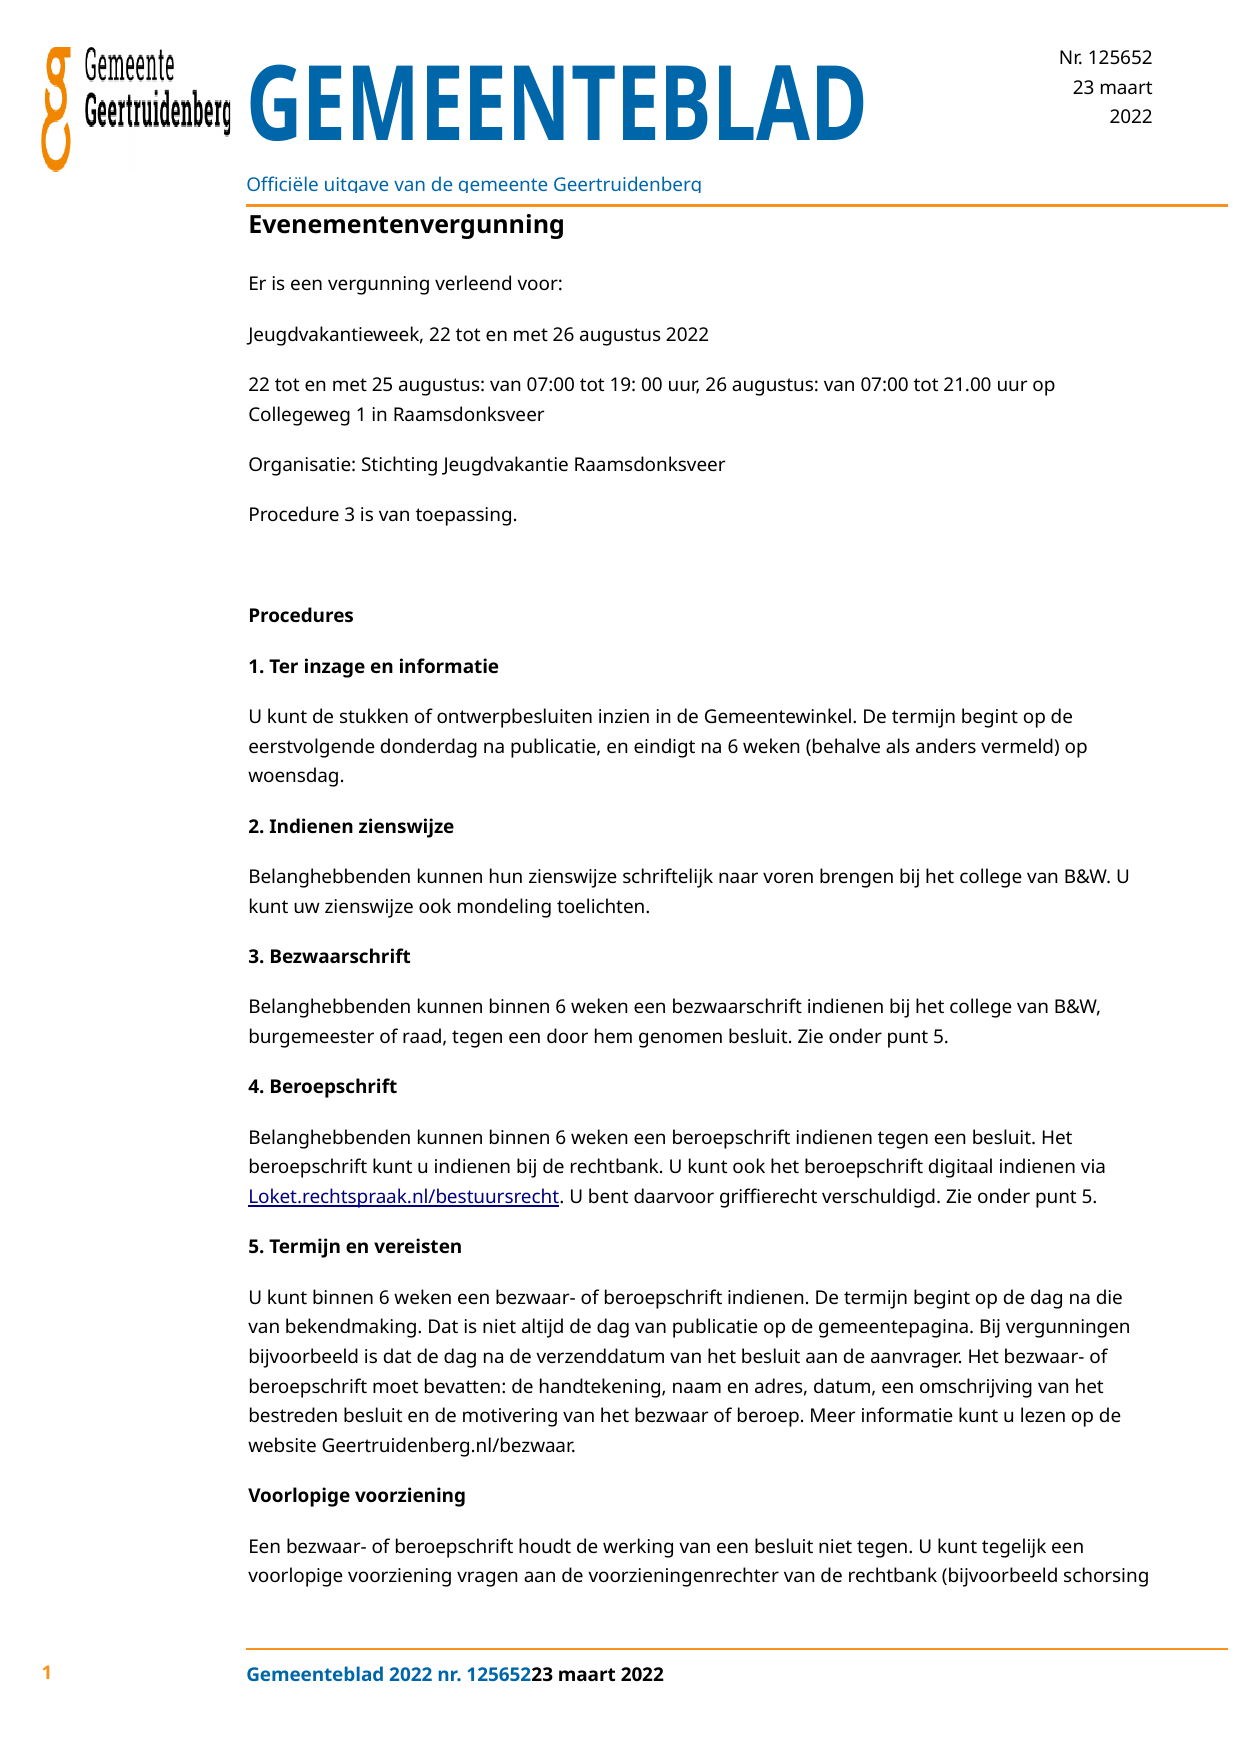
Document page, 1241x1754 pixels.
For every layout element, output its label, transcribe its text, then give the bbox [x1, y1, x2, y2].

text Organisatie: Stichting Jeugdvakantie Raamsdonksveer [248, 451, 1152, 477]
picture [41, 47, 231, 172]
text U kunt de stukken of ontwerpbesluiten inzien in de Gemeentewinkel. De termijn begint op de eerstvolgende donderdag na publicatie, en eindigt na 6 weken (behalve als anders vermeld) op woensdag. [248, 703, 1152, 788]
text U kunt binnen 6 weken een bezwaar- of beroepschrift indienen. De termijn begint op de dag na die van bekendmaking. Dat is niet altijd de dag van publicatie op de gemeentepagina. Bij vergunningen bijvoorbeeld is dat de dag na de verzenddatum van het besluit aan de aanvrager. Het bezwaar- of beroepschrift moet bevatten: de handtekening, naam en adres, datum, een omschrijving van het bestreden besluit en de motivering van het bezwaar of beroep. Meer informatie kunt u lezen op de website Geertruidenberg.nl/bezwaar. [248, 1284, 1152, 1458]
text Er is een vergunning verleend voor: [248, 270, 1152, 296]
text Evenementenvergunning [248, 207, 1152, 241]
text Procedure 3 is van toepassing. [248, 502, 1152, 527]
text Voorlopige voorziening [248, 1482, 1152, 1508]
text Belanghebbenden kunnen hun zienswijze schriftelijk naar voren brengen bij het college van B&W. U kunt uw zienswijze ook mondeling toelichten. [248, 863, 1152, 918]
text Procedures [248, 602, 1152, 628]
text Belanghebbenden kunnen binnen 6 weken een bezwaarschrift indienen bij het college van B&W, burgemeester of raad, tegen een door hem genomen besluit. Zie onder punt 5. [248, 994, 1152, 1049]
text Belanghebbenden kunnen binnen 6 weken een beroepschrift indienen tegen een besluit. Het beroepschrift kunt u indienen bij de rechtbank. U kunt ook het beroepschrift digitaal indienen via Loket.rechtspraak.nl/bestuursrecht. U bent daarvoor griffierecht verschuldigd. Zie onder punt 5. [248, 1124, 1152, 1209]
text 5. Termijn en vereisten [248, 1234, 1152, 1259]
text 3. Bezwaarschrift [248, 943, 1152, 969]
text 4. Beroepschrift [248, 1074, 1152, 1099]
text 22 tot en met 25 augustus: van 07:00 tot 19: 00 uur, 26 augustus: van 07:00 tot 21.00 uur op Collegeweg 1 in Raamsdonksveer [248, 371, 1152, 426]
text Jeugdvakantieweek, 22 tot en met 26 augustus 2022 [248, 321, 1152, 346]
text 2. Indienen zienswijze [248, 813, 1152, 838]
text 1. Ter inzage en informatie [248, 653, 1152, 678]
text Een bezwaar- of beroepschrift houdt de werking van een besluit niet tegen. U kunt tegelijk een voorlopige voorziening vragen aan de voorzieningenrechter van de rechtbank (bijvoorbeeld schorsing [248, 1533, 1152, 1588]
